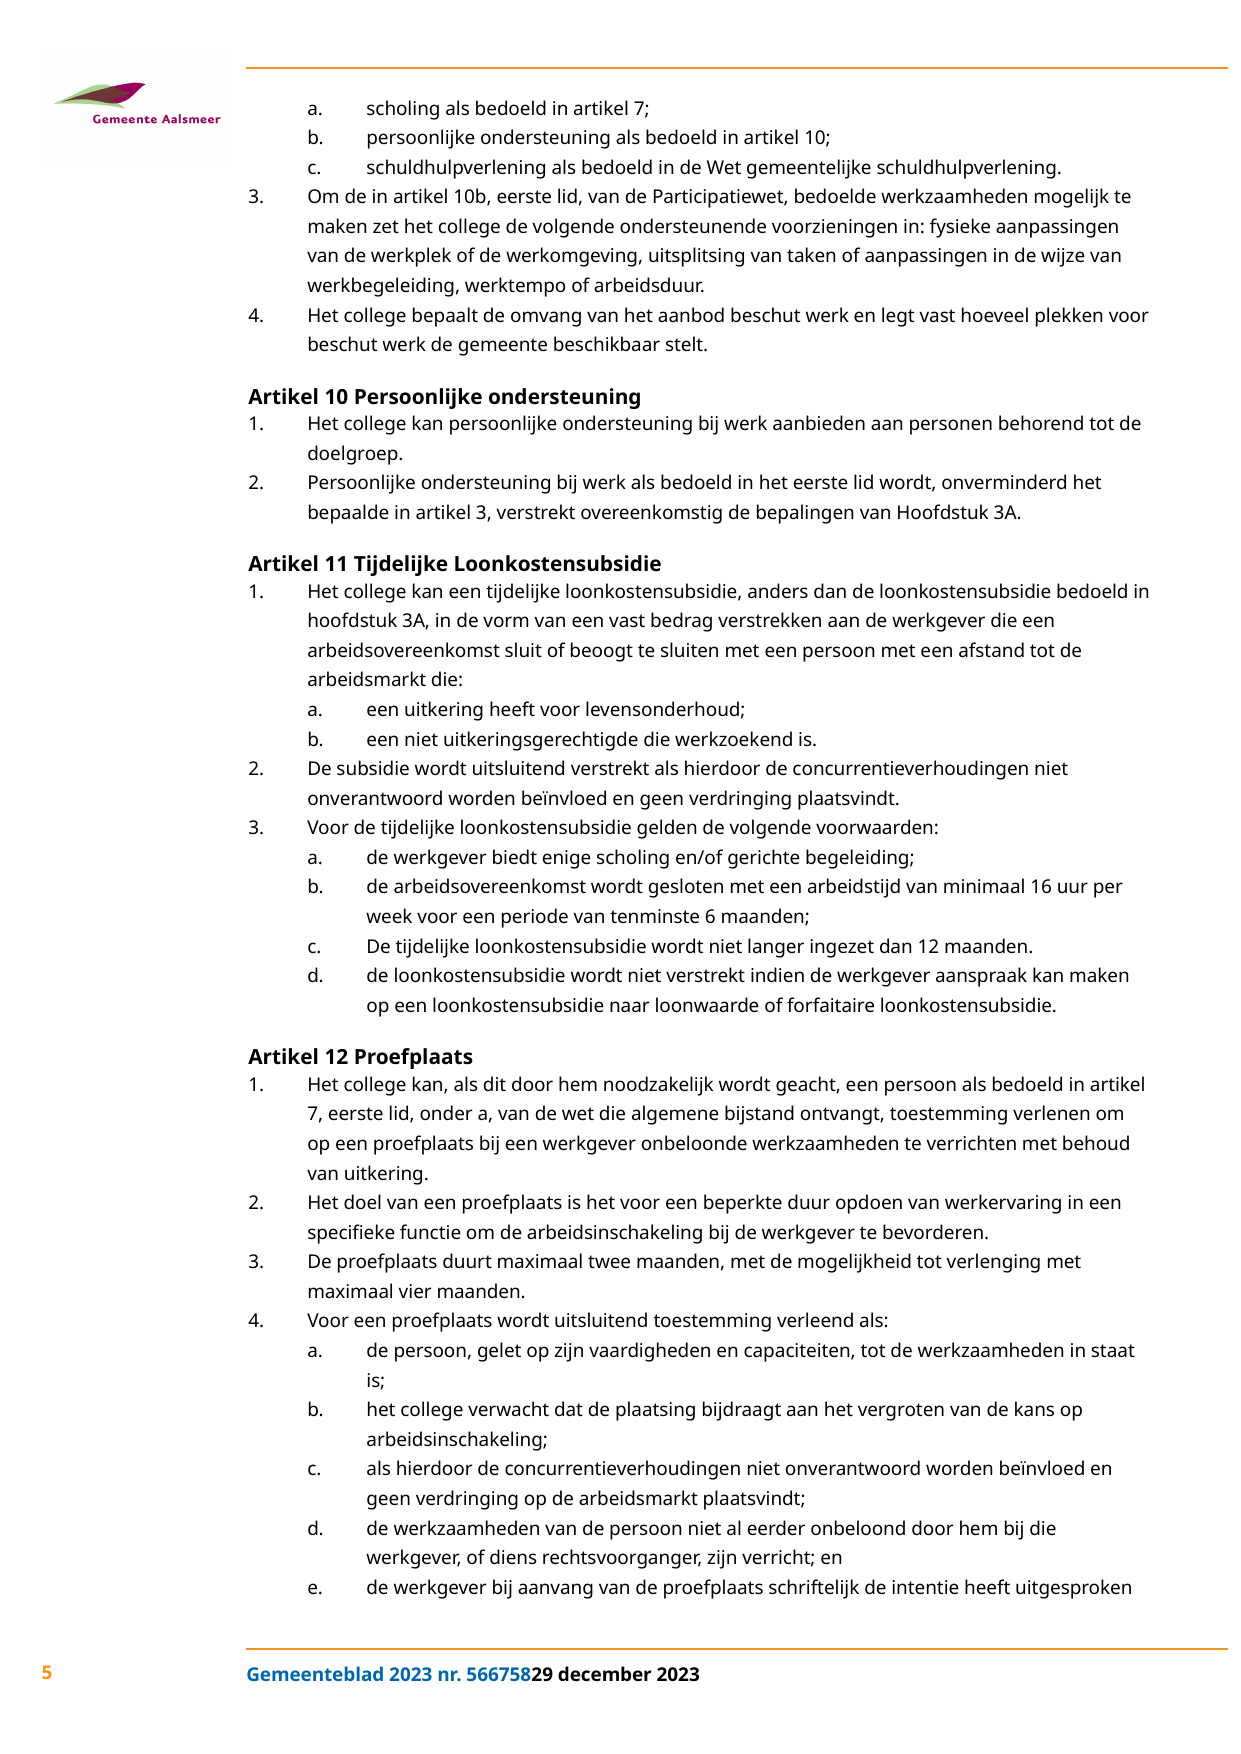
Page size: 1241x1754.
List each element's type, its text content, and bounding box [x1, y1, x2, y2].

text Artikel 10 Persoonlijke ondersteuning [248, 382, 1152, 410]
picture [41, 47, 231, 172]
list persoonlijke ondersteuning als bedoeld in artikel 10; [307, 124, 1152, 150]
list een uitkering heeft voor levensonderhoud; [307, 696, 1152, 722]
list De proefplaats duurt maximaal twee maanden, met de mogelijkheid tot verlenging met maximaal vier maanden. [248, 1248, 1152, 1304]
list Het college kan een tijdelijke loonkostensubsidie, anders dan de loonkostensubsidie bedoeld in hoofdstuk 3A, in de vorm van een vast bedrag verstrekken aan de werkgever die een arbeidsovereenkomst sluit of beoogt te sluiten met een persoon met een afstand tot de arbeidsmarkt die: [248, 578, 1152, 692]
list de werkgever biedt enige scholing en/of gerichte begeleiding; [307, 844, 1152, 870]
list de loonkostensubsidie wordt niet verstrekt indien de werkgever aanspraak kan maken op een loonkostensubsidie naar loonwaarde of forfaitaire loonkostensubsidie. [307, 962, 1152, 1018]
list Voor een proefplaats wordt uitsluitend toestemming verleend als: [248, 1308, 1152, 1333]
list Het college bepaalt de omvang van het aanbod beschut werk en legt vast hoeveel plekken voor beschut werk de gemeente beschikbaar stelt. [248, 302, 1152, 357]
list scholing als bedoeld in artikel 7; [307, 95, 1152, 121]
list de arbeidsovereenkomst wordt gesloten met een arbeidstijd van minimaal 16 uur per week voor een periode van tenminste 6 maanden; [307, 874, 1152, 929]
list een niet uitkeringsgerechtigde die werkzoekend is. [307, 726, 1152, 752]
list Om de in artikel 10b, eerste lid, van de Participatiewet, bedoelde werkzaamheden mogelijk te maken zet het college de volgende ondersteunende voorzieningen in: fysieke aanpassingen van de werkplek of de werkomgeving, uitsplitsing van taken of aanpassingen in de wijze van werkbegeleiding, werktempo of arbeidsduur. [248, 183, 1152, 298]
list als hierdoor de concurrentieverhoudingen niet onverantwoord worden beïnvloed en geen verdringing op de arbeidsmarkt plaatsvindt; [307, 1456, 1152, 1511]
list De tijdelijke loonkostensubsidie wordt niet langer ingezet dan 12 maanden. [307, 933, 1152, 959]
list Het college kan, als dit door hem noodzakelijk wordt geacht, een persoon als bedoeld in artikel 7, eerste lid, onder a, van de wet die algemene bijstand ontvangt, toestemming verlenen om op een proefplaats bij een werkgever onbeloonde werkzaamheden te verrichten met behoud van uitkering. [248, 1071, 1152, 1185]
list de werkzaamheden van de persoon niet al eerder onbeloond door hem bij die werkgever, of diens rechtsvoorganger, zijn verricht; en [307, 1515, 1152, 1570]
list het college verwacht dat de plaatsing bijdraagt aan het vergroten van de kans op arbeidsinschakeling; [307, 1396, 1152, 1452]
list Het college kan persoonlijke ondersteuning bij werk aanbieden aan personen behorend tot de doelgroep. [248, 410, 1152, 466]
list Voor de tijdelijke loonkostensubsidie gelden de volgende voorwaarden: [248, 814, 1152, 840]
list schuldhulpverlening als bedoeld in de Wet gemeentelijke schuldhulpverlening. [307, 154, 1152, 180]
text Artikel 12 Proefplaats [248, 1042, 1152, 1071]
list De subsidie wordt uitsluitend verstrekt als hierdoor de concurrentieverhoudingen niet onverantwoord worden beïnvloed en geen verdringing plaatsvindt. [248, 755, 1152, 811]
list Het doel van een proefplaats is het voor een beperkte duur opdoen van werkervaring in een specifieke functie om de arbeidsinschakeling bij de werkgever te bevorderen. [248, 1189, 1152, 1244]
list Persoonlijke ondersteuning bij werk als bedoeld in het eerste lid wordt, onverminderd het bepaalde in artikel 3, verstrekt overeenkomstig de bepalingen van Hoofdstuk 3A. [248, 469, 1152, 525]
text Artikel 11 Tijdelijke Loonkostensubsidie [248, 549, 1152, 578]
list de persoon, gelet op zijn vaardigheden en capaciteiten, tot de werkzaamheden in staat is; [307, 1337, 1152, 1392]
list de werkgever bij aanvang van de proefplaats schriftelijk de intentie heeft uitgesproken [307, 1574, 1152, 1599]
